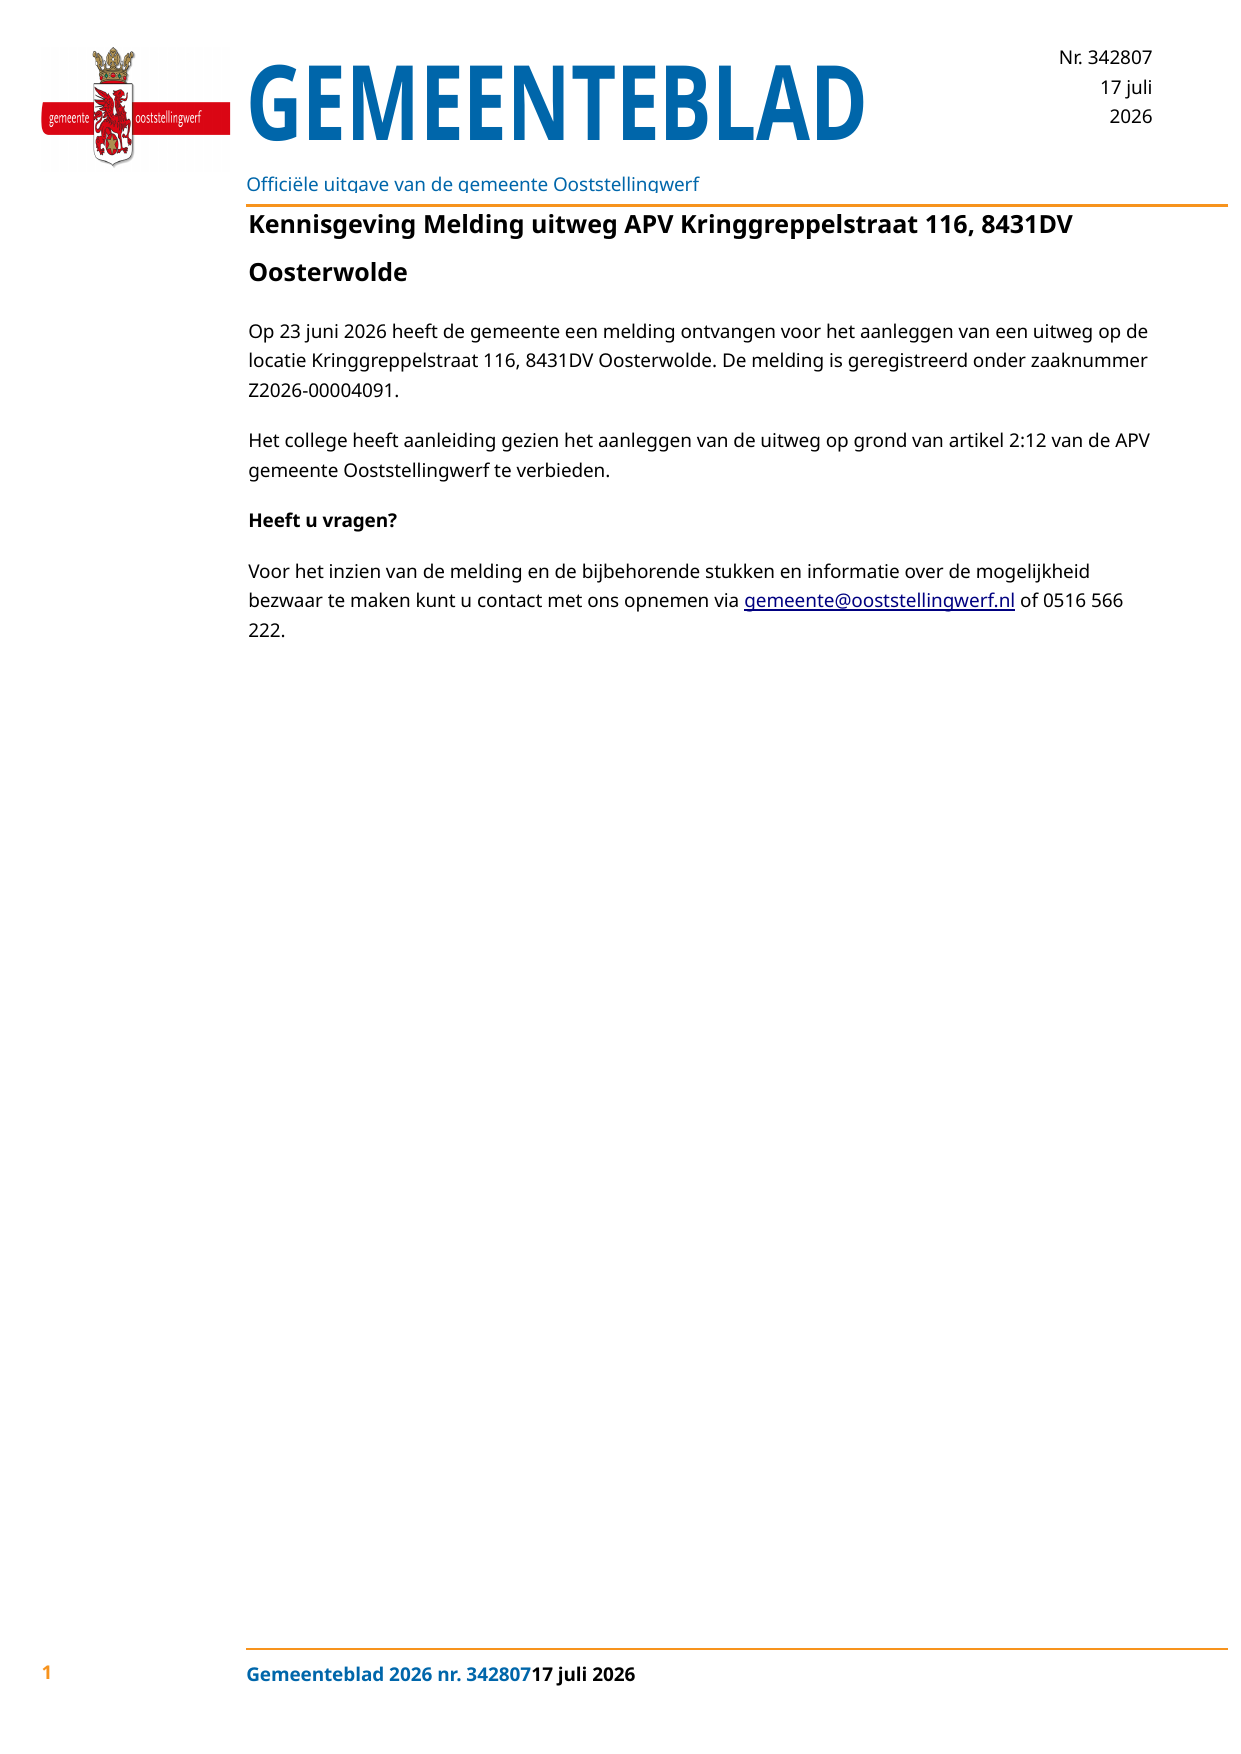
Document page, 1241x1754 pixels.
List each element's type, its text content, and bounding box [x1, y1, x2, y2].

text Kennisgeving Melding uitweg APV Kringgreppelstraat 116, 8431DV Oosterwolde [248, 207, 1152, 288]
text Op 23 juni 2026 heeft de gemeente een melding ontvangen voor het aanleggen van een uitweg op de locatie Kringgreppelstraat 116, 8431DV Oosterwolde. De melding is geregistreerd onder zaaknummer Z2026-00004091. [248, 318, 1152, 403]
text Voor het inzien van de melding en de bijbehorende stukken en informatie over de mogelijkheid bezwaar te maken kunt u contact met ons opnemen via gemeente@ooststellingwerf.nl of 0516 566 222. [248, 558, 1152, 643]
picture [41, 47, 231, 172]
text Het college heeft aanleiding gezien het aanleggen van de uitweg op grond van artikel 2:12 van de APV gemeente Ooststellingwerf te verbieden. [248, 427, 1152, 483]
text Heeft u vragen? [248, 507, 1152, 533]
